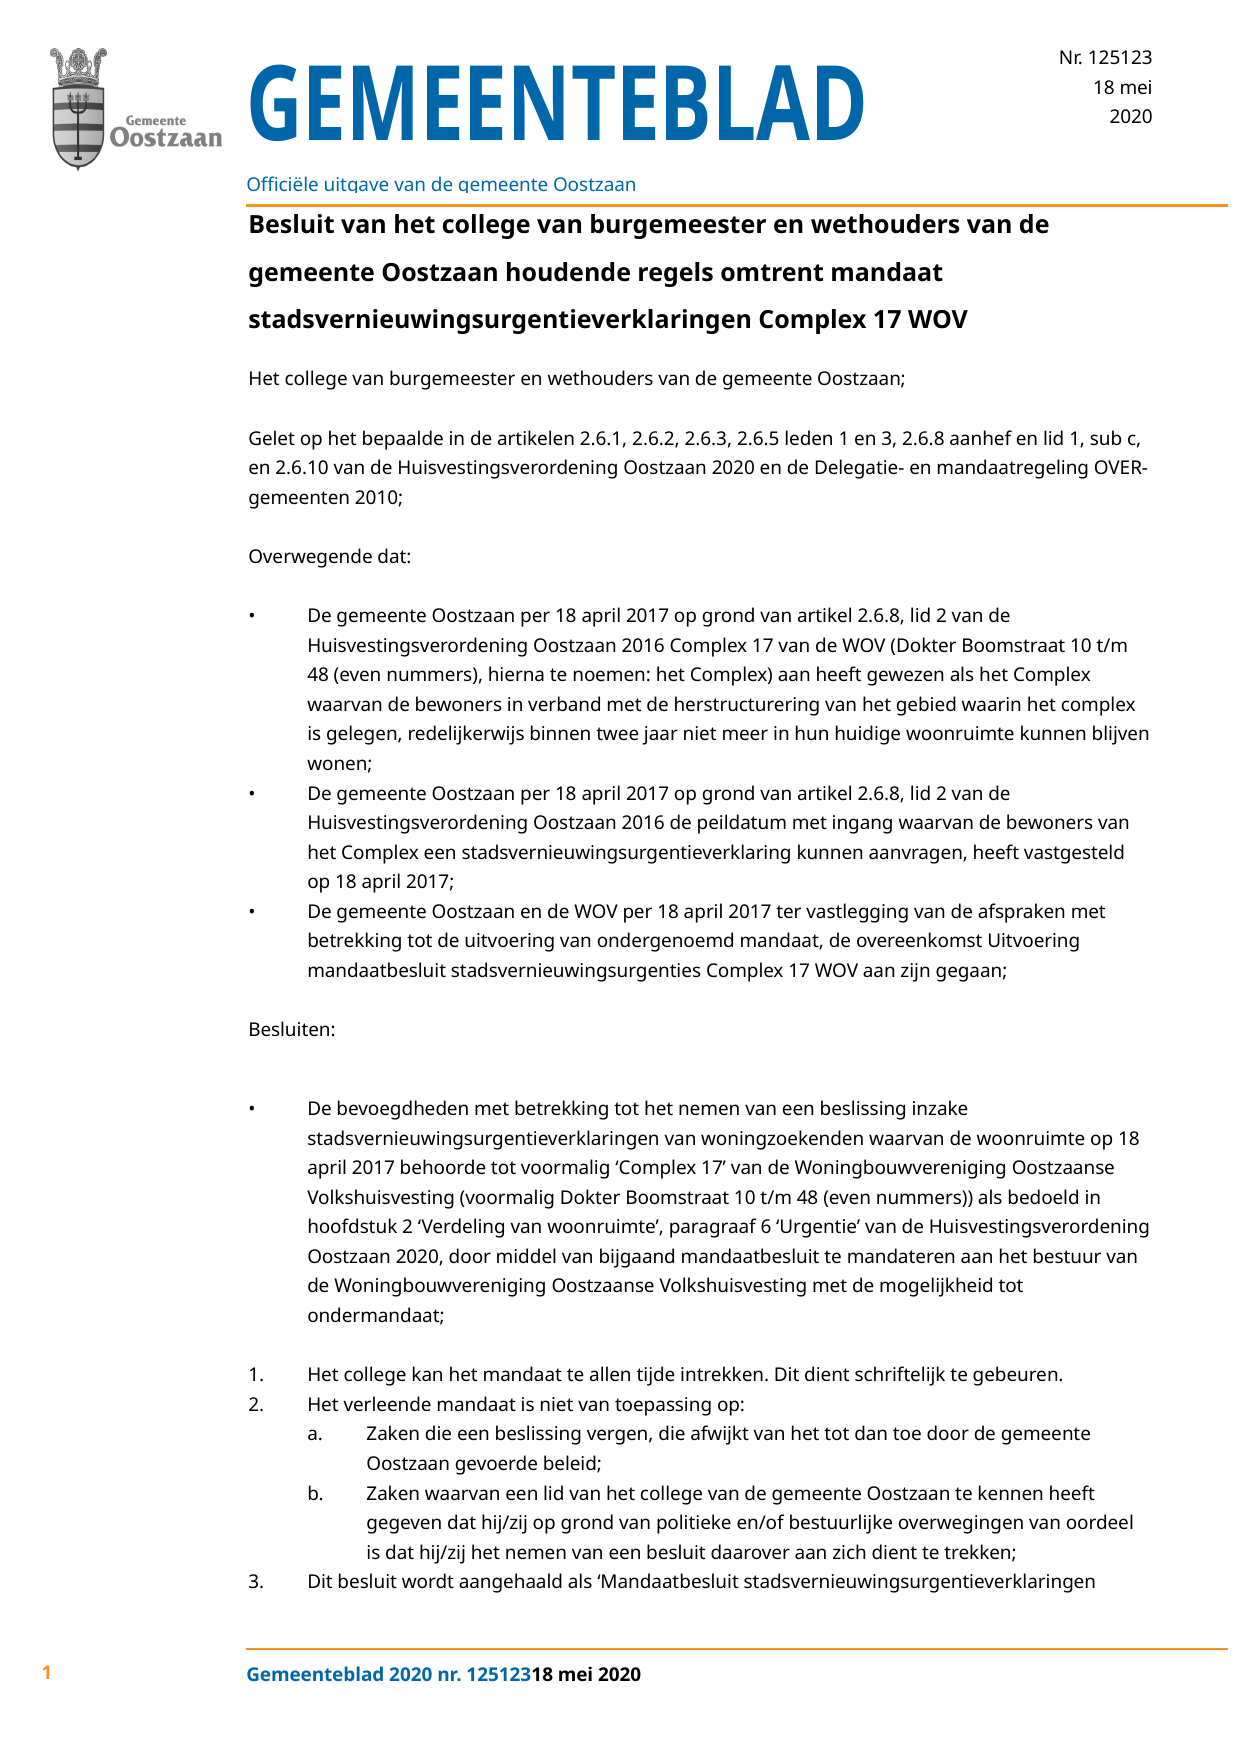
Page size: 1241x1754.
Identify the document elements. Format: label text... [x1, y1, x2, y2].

text Overwegende dat: [248, 543, 1152, 569]
text Gelet op het bepaalde in de artikelen 2.6.1, 2.6.2, 2.6.3, 2.6.5 leden 1 en 3, 2.6.8 aanhef en lid 1, sub c, en 2.6.10 van de Huisvestingsverordening Oostzaan 2020 en de Delegatie- en mandaatregeling OVER-gemeenten 2010; [248, 425, 1152, 509]
text Besluiten: [248, 1016, 1152, 1042]
list Dit besluit wordt aangehaald als ‘Mandaatbesluit stadsvernieuwingsurgentieverklaringen [248, 1568, 1152, 1594]
list Zaken waarvan een lid van het college van de gemeente Oostzaan te kennen heeft gegeven dat hij/zij op grond van politieke en/of bestuurlijke overwegingen van oordeel is dat hij/zij het nemen van een besluit daarover aan zich dient te trekken; [307, 1480, 1152, 1565]
list Het verleende mandaat is niet van toepassing op: [248, 1391, 1152, 1417]
list De bevoegdheden met betrekking tot het nemen van een beslissing inzake stadsvernieuwingsurgentieverklaringen van woningzoekenden waarvan de woonruimte op 18 april 2017 behoorde tot voormalig ‘Complex 17’ van de Woningbouwvereniging Oostzaanse Volkshuisvesting (voormalig Dokter Boomstraat 10 t/m 48 (even nummers)) als bedoeld in hoofdstuk 2 ‘Verdeling van woonruimte’, paragraaf 6 ‘Urgentie’ van de Huisvestingsverordening Oostzaan 2020, door middel van bijgaand mandaatbesluit te mandateren aan het bestuur van de Woningbouwvereniging Oostzaanse Volkshuisvesting met de mogelijkheid tot ondermandaat; [248, 1095, 1152, 1328]
text Het college van burgemeester en wethouders van de gemeente Oostzaan; [248, 366, 1152, 391]
list De gemeente Oostzaan per 18 april 2017 op grond van artikel 2.6.8, lid 2 van de Huisvestingsverordening Oostzaan 2016 de peildatum met ingang waarvan de bewoners van het Complex een stadsvernieuwingsurgentieverklaring kunnen aanvragen, heeft vastgesteld op 18 april 2017; [248, 780, 1152, 894]
picture [41, 47, 231, 172]
list De gemeente Oostzaan per 18 april 2017 op grond van artikel 2.6.8, lid 2 van de Huisvestingsverordening Oostzaan 2016 Complex 17 van de WOV (Dokter Boomstraat 10 t/m 48 (even nummers), hierna te noemen: het Complex) aan heeft gewezen als het Complex waarvan de bewoners in verband met de herstructurering van het gebied waarin het complex is gelegen, redelijkerwijs binnen twee jaar niet meer in hun huidige woonruimte kunnen blijven wonen; [248, 602, 1152, 776]
text Besluit van het college van burgemeester en wethouders van de gemeente Oostzaan houdende regels omtrent mandaat stadsvernieuwingsurgentieverklaringen Complex 17 WOV [248, 207, 1152, 336]
list Het college kan het mandaat te allen tijde intrekken. Dit dient schriftelijk te gebeuren. [248, 1361, 1152, 1387]
list De gemeente Oostzaan en de WOV per 18 april 2017 ter vastlegging van de afspraken met betrekking tot de uitvoering van ondergenoemd mandaat, de overeenkomst Uitvoering mandaatbesluit stadsvernieuwingsurgenties Complex 17 WOV aan zijn gegaan; [248, 898, 1152, 983]
list Zaken die een beslissing vergen, die afwijkt van het tot dan toe door de gemeente Oostzaan gevoerde beleid; [307, 1421, 1152, 1476]
